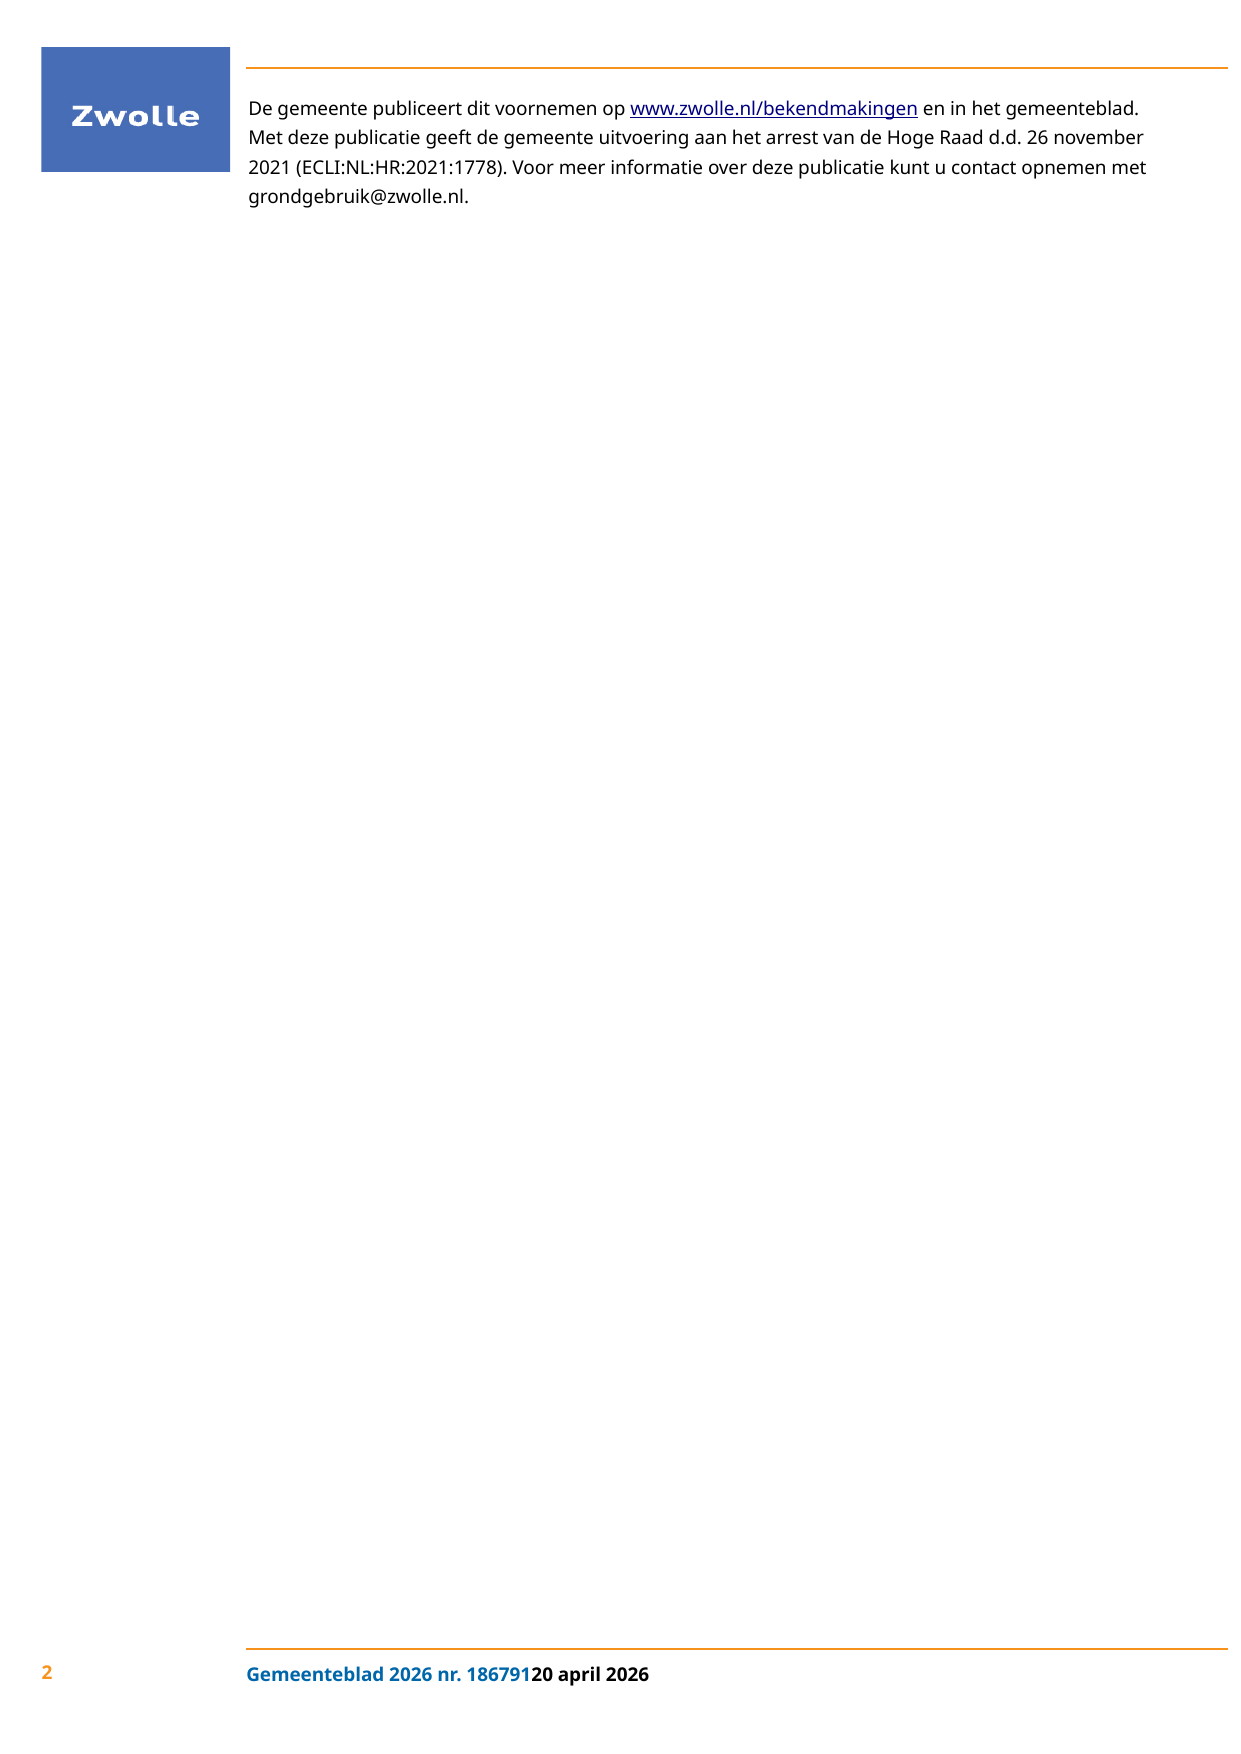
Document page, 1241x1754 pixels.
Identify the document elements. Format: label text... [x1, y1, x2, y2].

picture [41, 47, 231, 172]
text De gemeente publiceert dit voornemen op www.zwolle.nl/bekendmakingen en in het gemeenteblad. Met deze publicatie geeft de gemeente uitvoering aan het arrest van de Hoge Raad d.d. 26 november 2021 (ECLI:NL:HR:2021:1778). Voor meer informatie over deze publicatie kunt u contact opnemen met grondgebruik@zwolle.nl. [248, 95, 1152, 209]
